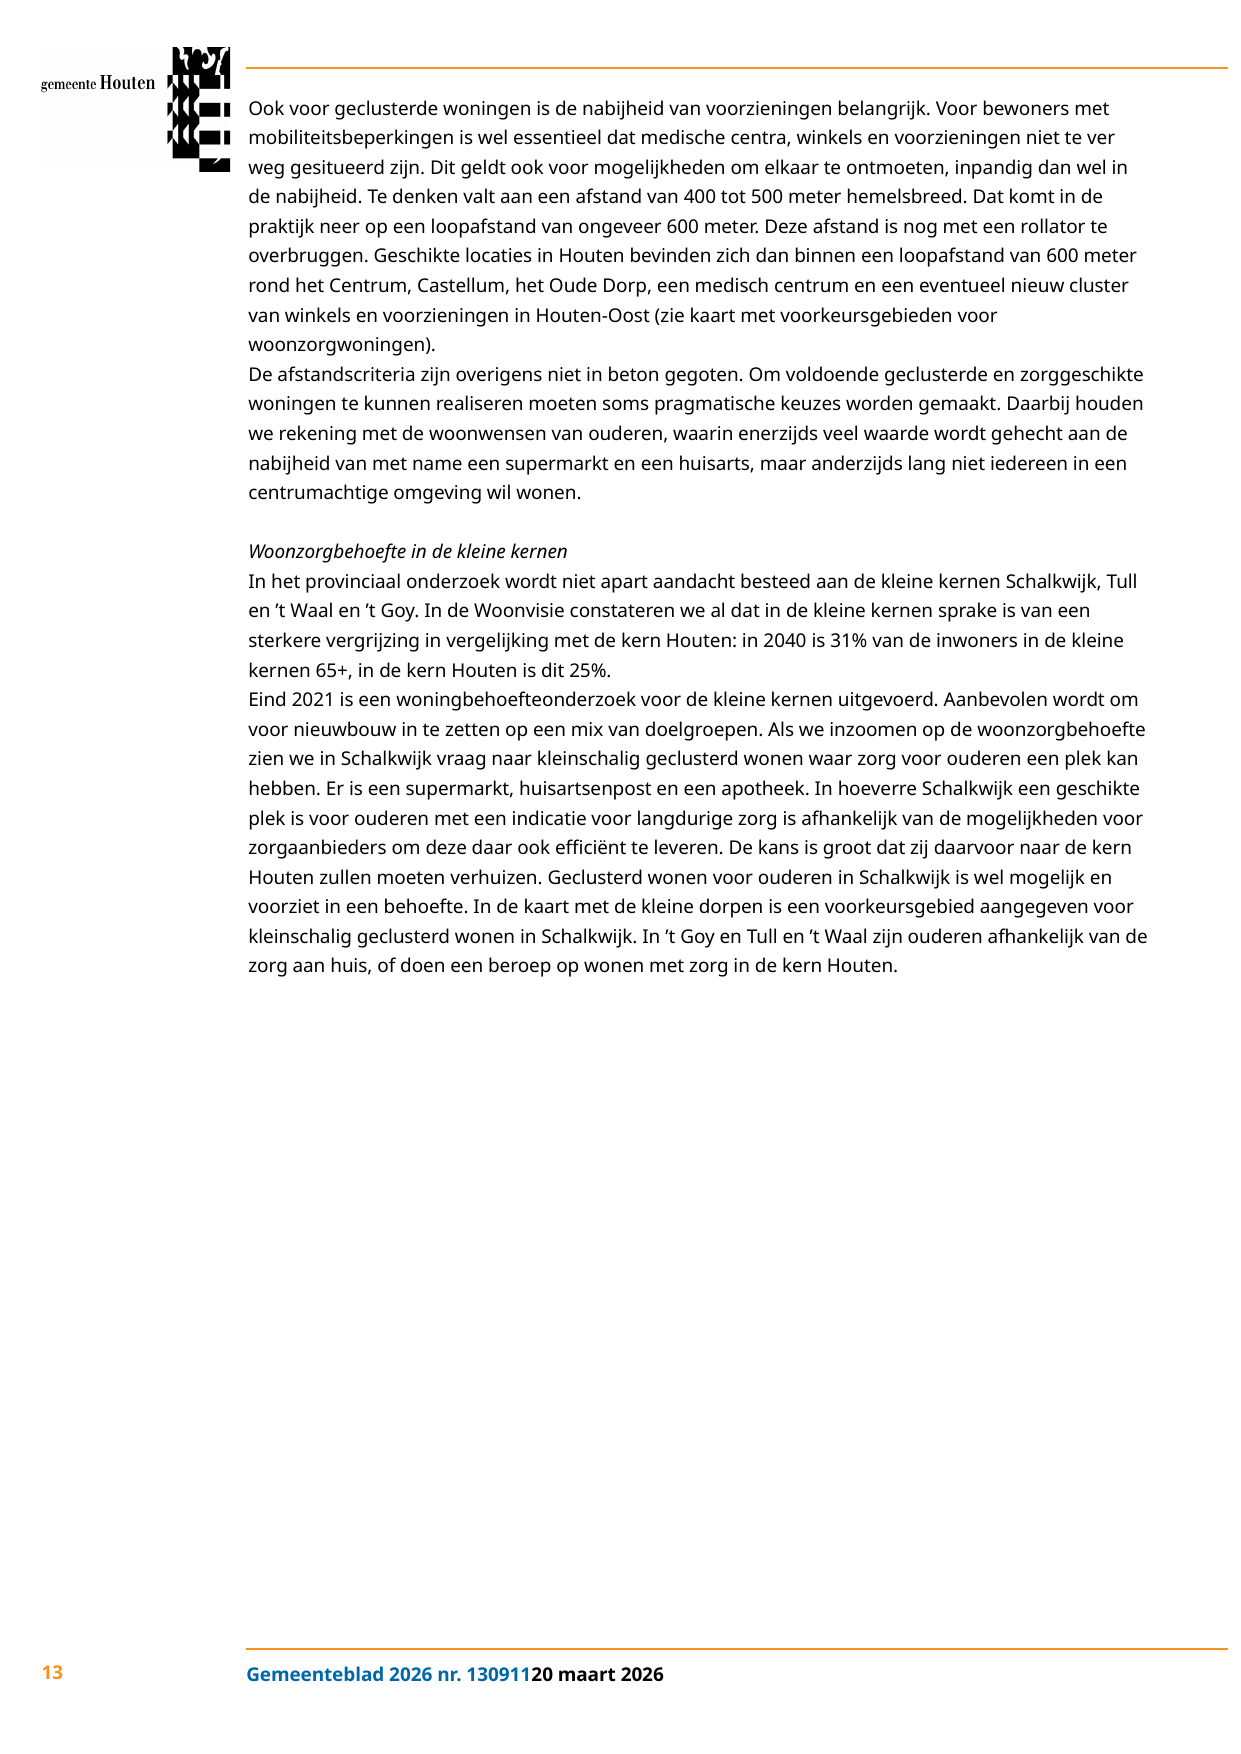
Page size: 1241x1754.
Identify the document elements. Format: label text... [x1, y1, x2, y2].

text In het provinciaal onderzoek wordt niet apart aandacht besteed aan de kleine kernen Schalkwijk, Tull en ’t Waal en ’t Goy. In de Woonvisie constateren we al dat in de kleine kernen sprake is van een sterkere vergrijzing in vergelijking met de kern Houten: in 2040 is 31% van de inwoners in de kleine kernen 65+, in de kern Houten is dit 25%. [248, 568, 1152, 683]
picture [41, 47, 231, 172]
text De afstandscriteria zijn overigens niet in beton gegoten. Om voldoende geclusterde en zorggeschikte woningen te kunnen realiseren moeten soms pragmatische keuzes worden gemaakt. Daarbij houden we rekening met de woonwensen van ouderen, waarin enerzijds veel waarde wordt gehecht aan de nabijheid van met name een supermarkt en een huisarts, maar anderzijds lang niet iedereen in een centrumachtige omgeving wil wonen. [248, 361, 1152, 505]
text Woonzorgbehoefte in de kleine kernen [248, 538, 1152, 564]
text Eind 2021 is een woningbehoefteonderzoek voor de kleine kernen uitgevoerd. Aanbevolen wordt om voor nieuwbouw in te zetten op een mix van doelgroepen. Als we inzoomen op de woonzorgbehoefte zien we in Schalkwijk vraag naar kleinschalig geclusterd wonen waar zorg voor ouderen een plek kan hebben. Er is een supermarkt, huisartsenpost en een apotheek. In hoeverre Schalkwijk een geschikte plek is voor ouderen met een indicatie voor langdurige zorg is afhankelijk van de mogelijkheden voor zorgaanbieders om deze daar ook efficiënt te leveren. De kans is groot dat zij daarvoor naar de kern Houten zullen moeten verhuizen. Geclusterd wonen voor ouderen in Schalkwijk is wel mogelijk en voorziet in een behoefte. In de kaart met de kleine dorpen is een voorkeursgebied aangegeven voor kleinschalig geclusterd wonen in Schalkwijk. In ’t Goy en Tull en ’t Waal zijn ouderen afhankelijk van de zorg aan huis, of doen een beroep op wonen met zorg in de kern Houten. [248, 686, 1152, 978]
text Ook voor geclusterde woningen is de nabijheid van voorzieningen belangrijk. Voor bewoners met mobiliteitsbeperkingen is wel essentieel dat medische centra, winkels en voorzieningen niet te ver weg gesitueerd zijn. Dit geldt ook voor mogelijkheden om elkaar te ontmoeten, inpandig dan wel in de nabijheid. Te denken valt aan een afstand van 400 tot 500 meter hemelsbreed. Dat komt in de praktijk neer op een loopafstand van ongeveer 600 meter. Deze afstand is nog met een rollator te overbruggen. Geschikte locaties in Houten bevinden zich dan binnen een loopafstand van 600 meter rond het Centrum, Castellum, het Oude Dorp, een medisch centrum en een eventueel nieuw cluster van winkels en voorzieningen in Houten-Oost (zie kaart met voorkeursgebieden voor woonzorgwoningen). [248, 95, 1152, 357]
